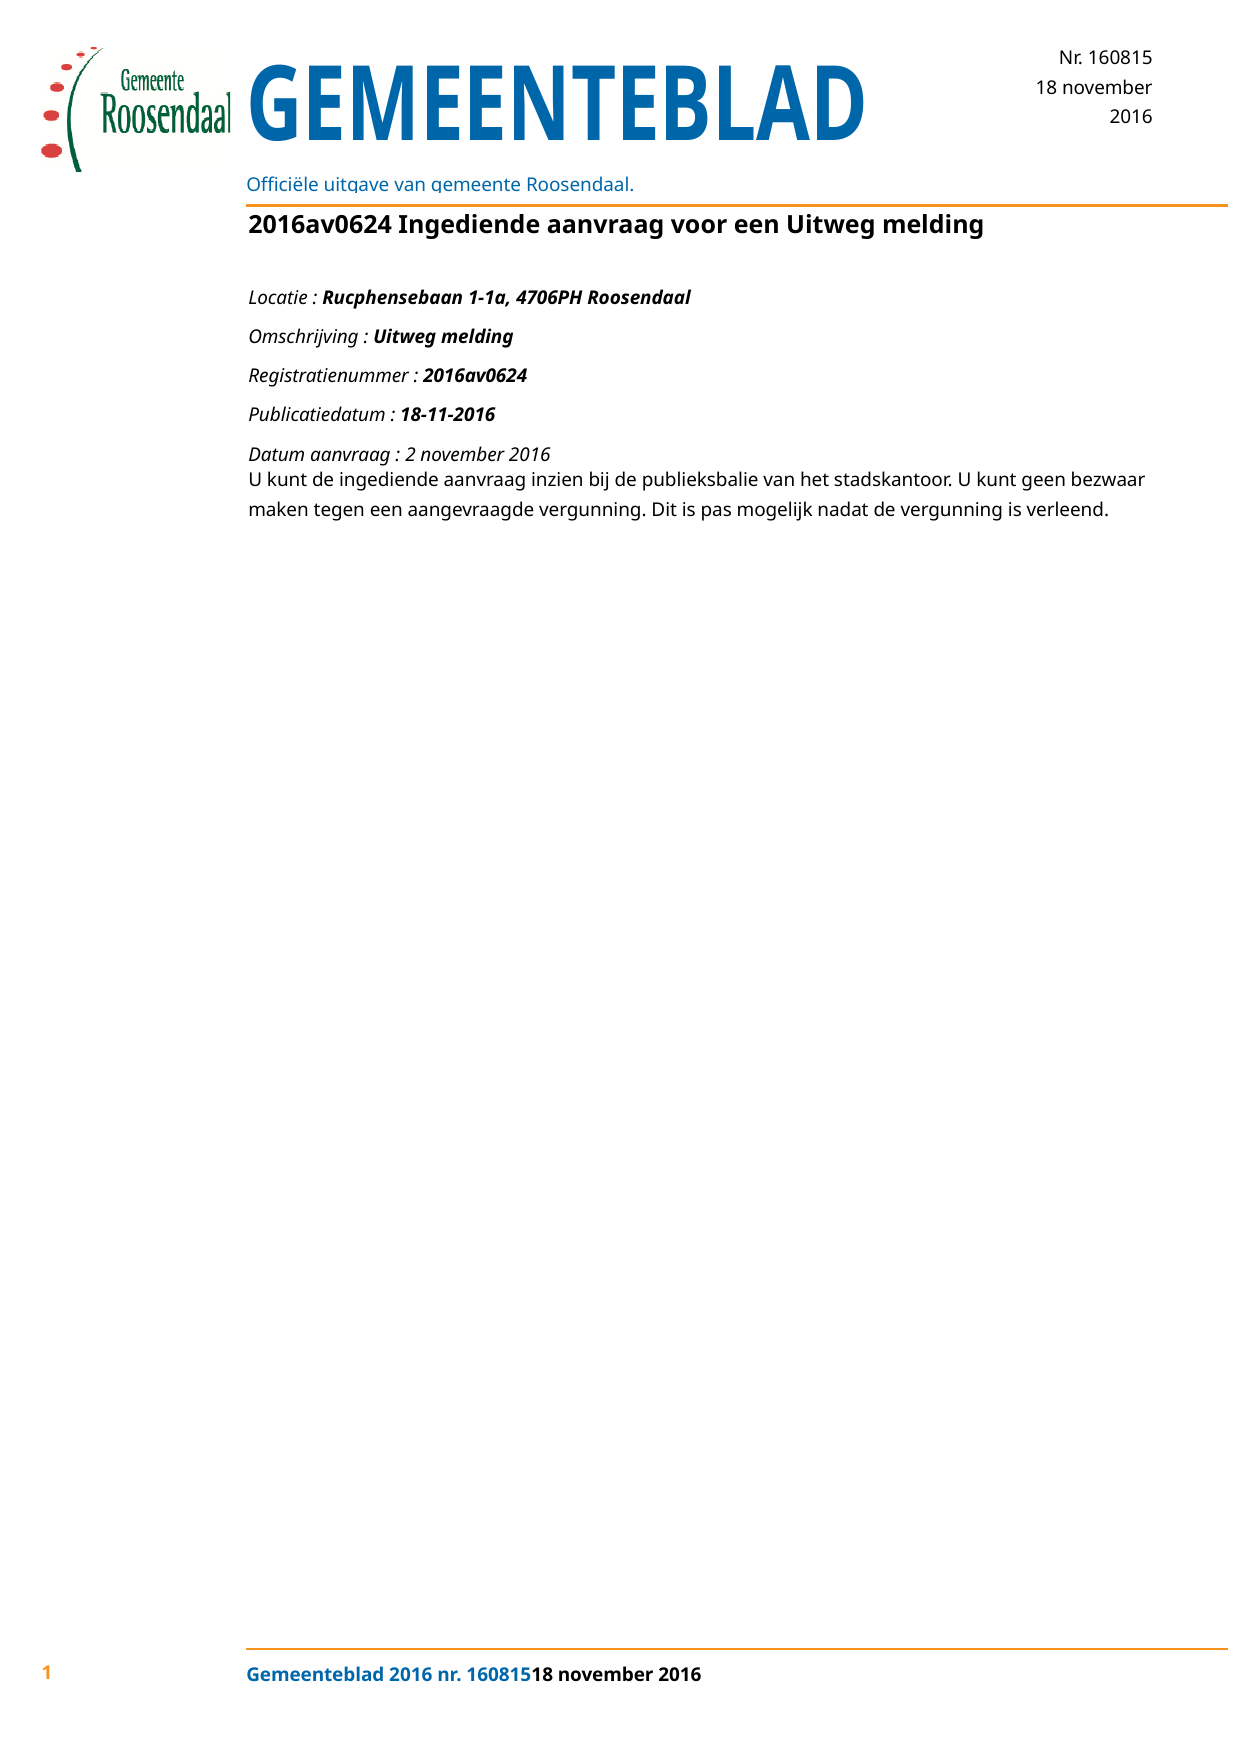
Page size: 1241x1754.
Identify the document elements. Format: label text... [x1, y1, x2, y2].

text Publicatiedatum : 18-11-2016 [248, 402, 1152, 427]
text Datum aanvraag : 2 november 2016 [248, 441, 1152, 467]
picture [41, 47, 231, 172]
text Locatie : Rucphensebaan 1-1a, 4706PH Roosendaal [248, 284, 1152, 309]
text U kunt de ingediende aanvraag inzien bij de publieksbalie van het stadskantoor. U kunt geen bezwaar maken tegen een aangevraagde vergunning. Dit is pas mogelijk nadat de vergunning is verleend. [248, 467, 1152, 522]
text 2016av0624 Ingediende aanvraag voor een Uitweg melding [248, 207, 1152, 241]
text Registratienummer : 2016av0624 [248, 362, 1152, 388]
text Omschrijving : Uitweg melding [248, 323, 1152, 349]
